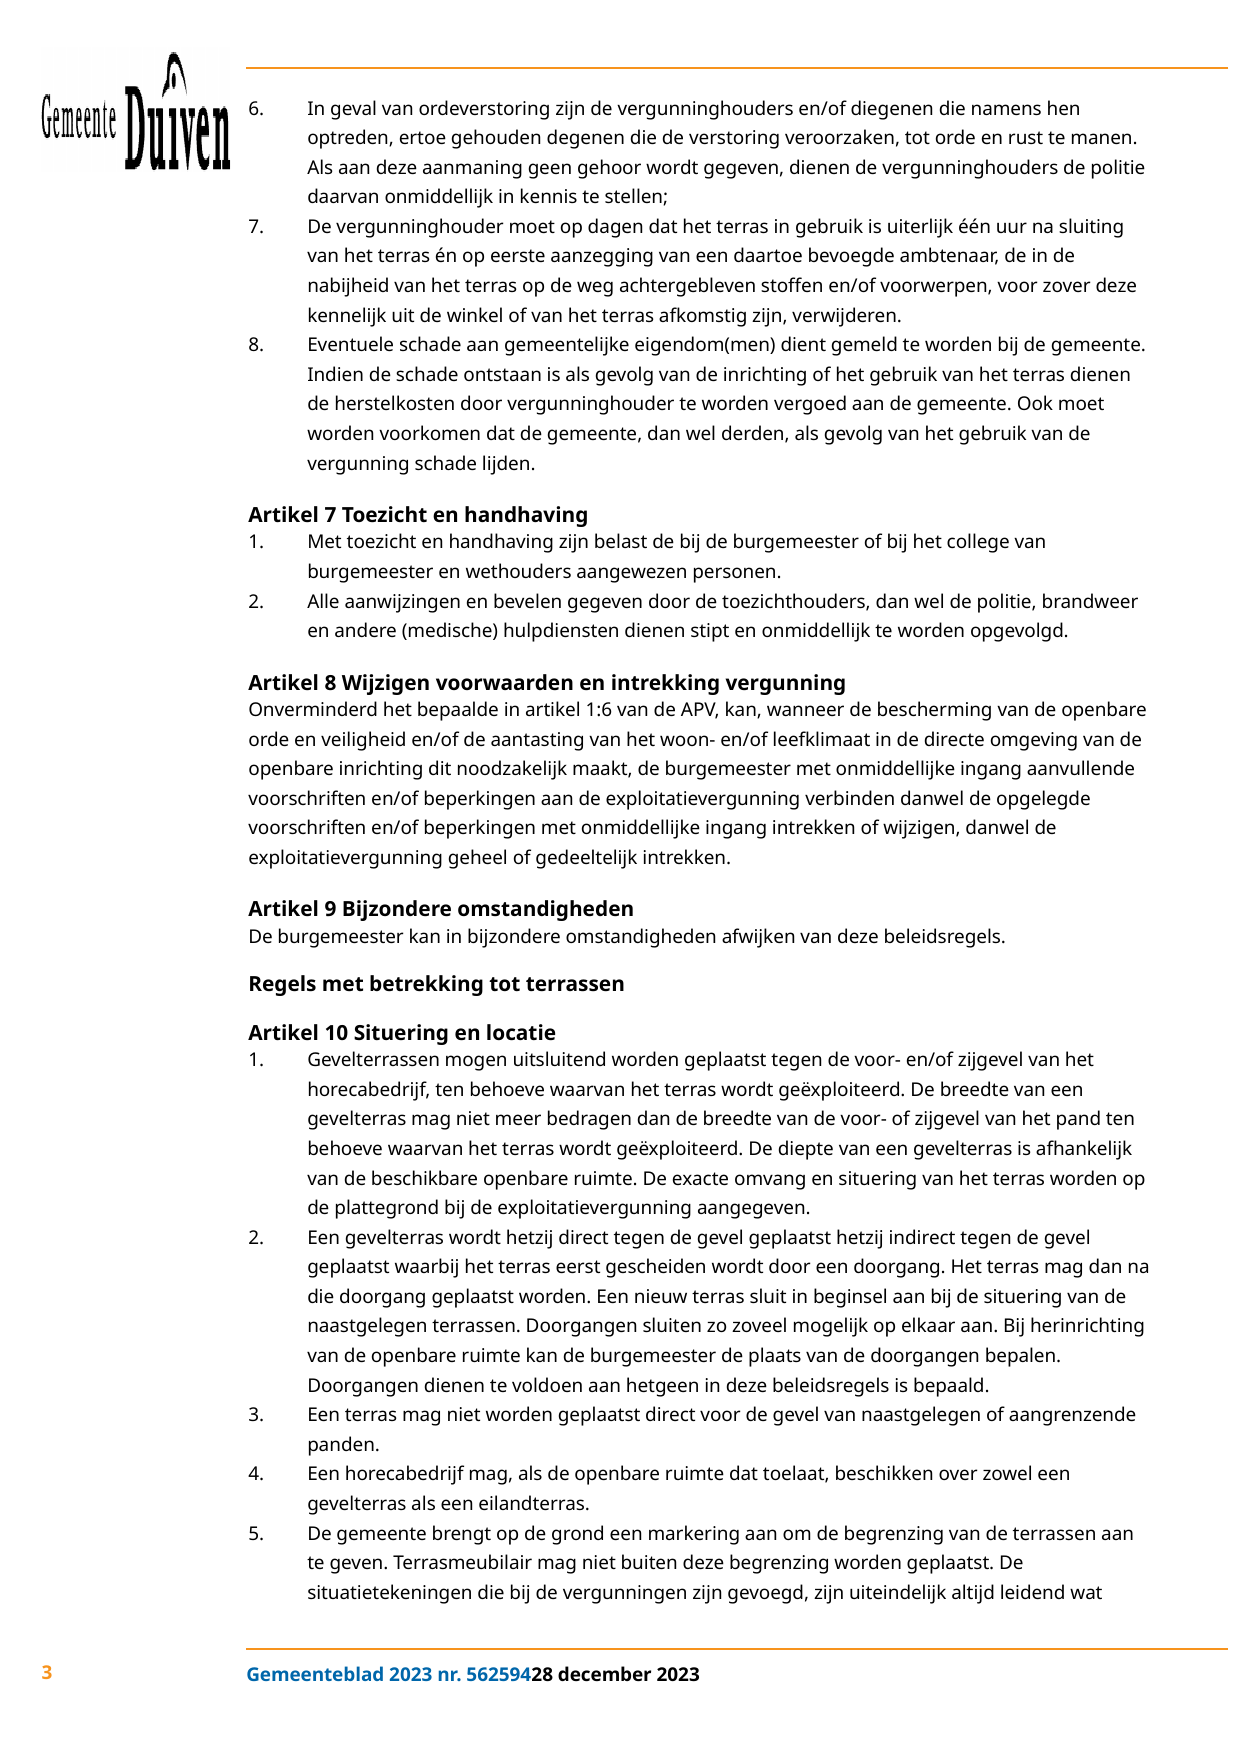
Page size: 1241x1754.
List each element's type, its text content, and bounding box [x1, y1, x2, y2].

list Een gevelterras wordt hetzij direct tegen de gevel geplaatst hetzij indirect tegen de gevel geplaatst waarbij het terras eerst gescheiden wordt door een doorgang. Het terras mag dan na die doorgang geplaatst worden. Een nieuw terras sluit in beginsel aan bij de situering van de naastgelegen terrassen. Doorgangen sluiten zo zoveel mogelijk op elkaar aan. Bij herinrichting van de openbare ruimte kan de burgemeester de plaats van de doorgangen bepalen. Doorgangen dienen te voldoen aan hetgeen in deze beleidsregels is bepaald. [248, 1224, 1152, 1397]
list Met toezicht en handhaving zijn belast de bij de burgemeester of bij het college van burgemeester en wethouders aangewezen personen. [248, 529, 1152, 584]
picture [41, 47, 231, 172]
list De vergunninghouder moet op dagen dat het terras in gebruik is uiterlijk één uur na sluiting van het terras én op eerste aanzegging van een daartoe bevoegde ambtenaar, de in de nabijheid van het terras op de weg achtergebleven stoffen en/of voorwerpen, voor zover deze kennelijk uit de winkel of van het terras afkomstig zijn, verwijderen. [248, 213, 1152, 328]
text Regels met betrekking tot terrassen [248, 969, 1152, 997]
list De gemeente brengt op de grond een markering aan om de begrenzing van de terrassen aan te geven. Terrasmeubilair mag niet buiten deze begrenzing worden geplaatst. De situatietekeningen die bij de vergunningen zijn gevoegd, zijn uiteindelijk altijd leidend wat [248, 1520, 1152, 1604]
text Artikel 9 Bijzondere omstandigheden [248, 894, 1152, 923]
list Een terras mag niet worden geplaatst direct voor de gevel van naastgelegen of aangrenzende panden. [248, 1401, 1152, 1457]
list Gevelterrassen mogen uitsluitend worden geplaatst tegen de voor- en/of zijgevel van het horecabedrijf, ten behoeve waarvan het terras wordt geëxploiteerd. De breedte van een gevelterras mag niet meer bedragen dan de breedte van de voor- of zijgevel van het pand ten behoeve waarvan het terras wordt geëxploiteerd. De diepte van een gevelterras is afhankelijk van de beschikbare openbare ruimte. De exacte omvang en situering van het terras worden op de plattegrond bij de exploitatievergunning aangegeven. [248, 1046, 1152, 1220]
text Artikel 10 Situering en locatie [248, 1018, 1152, 1046]
list Alle aanwijzingen en bevelen gegeven door de toezichthouders, dan wel de politie, brandweer en andere (medische) hulpdiensten dienen stipt en onmiddellijk te worden opgevolgd. [248, 588, 1152, 643]
list Een horecabedrijf mag, als de openbare ruimte dat toelaat, beschikken over zowel een gevelterras als een eilandterras. [248, 1461, 1152, 1516]
list Eventuele schade aan gemeentelijke eigendom(men) dient gemeld te worden bij de gemeente. Indien de schade ontstaan is als gevolg van de inrichting of het gebruik van het terras dienen de herstelkosten door vergunninghouder te worden vergoed aan de gemeente. Ook moet worden voorkomen dat de gemeente, dan wel derden, als gevolg van het gebruik van de vergunning schade lijden. [248, 331, 1152, 476]
text De burgemeester kan in bijzondere omstandigheden afwijken van deze beleidsregels. [248, 923, 1152, 949]
text Onverminderd het bepaalde in artikel 1:6 van de APV, kan, wanneer de bescherming van de openbare orde en veiligheid en/of de aantasting van het woon- en/of leefklimaat in de directe omgeving van de openbare inrichting dit noodzakelijk maakt, de burgemeester met onmiddellijke ingang aanvullende voorschriften en/of beperkingen aan de exploitatievergunning verbinden danwel de opgelegde voorschriften en/of beperkingen met onmiddellijke ingang intrekken of wijzigen, danwel de exploitatievergunning geheel of gedeeltelijk intrekken. [248, 696, 1152, 870]
text Artikel 8 Wijzigen voorwaarden en intrekking vergunning [248, 668, 1152, 696]
text Artikel 7 Toezicht en handhaving [248, 500, 1152, 529]
list In geval van ordeverstoring zijn de vergunninghouders en/of diegenen die namens hen optreden, ertoe gehouden degenen die de verstoring veroorzaken, tot orde en rust te manen. Als aan deze aanmaning geen gehoor wordt gegeven, dienen de vergunninghouders de politie daarvan onmiddellijk in kennis te stellen; [248, 95, 1152, 209]
